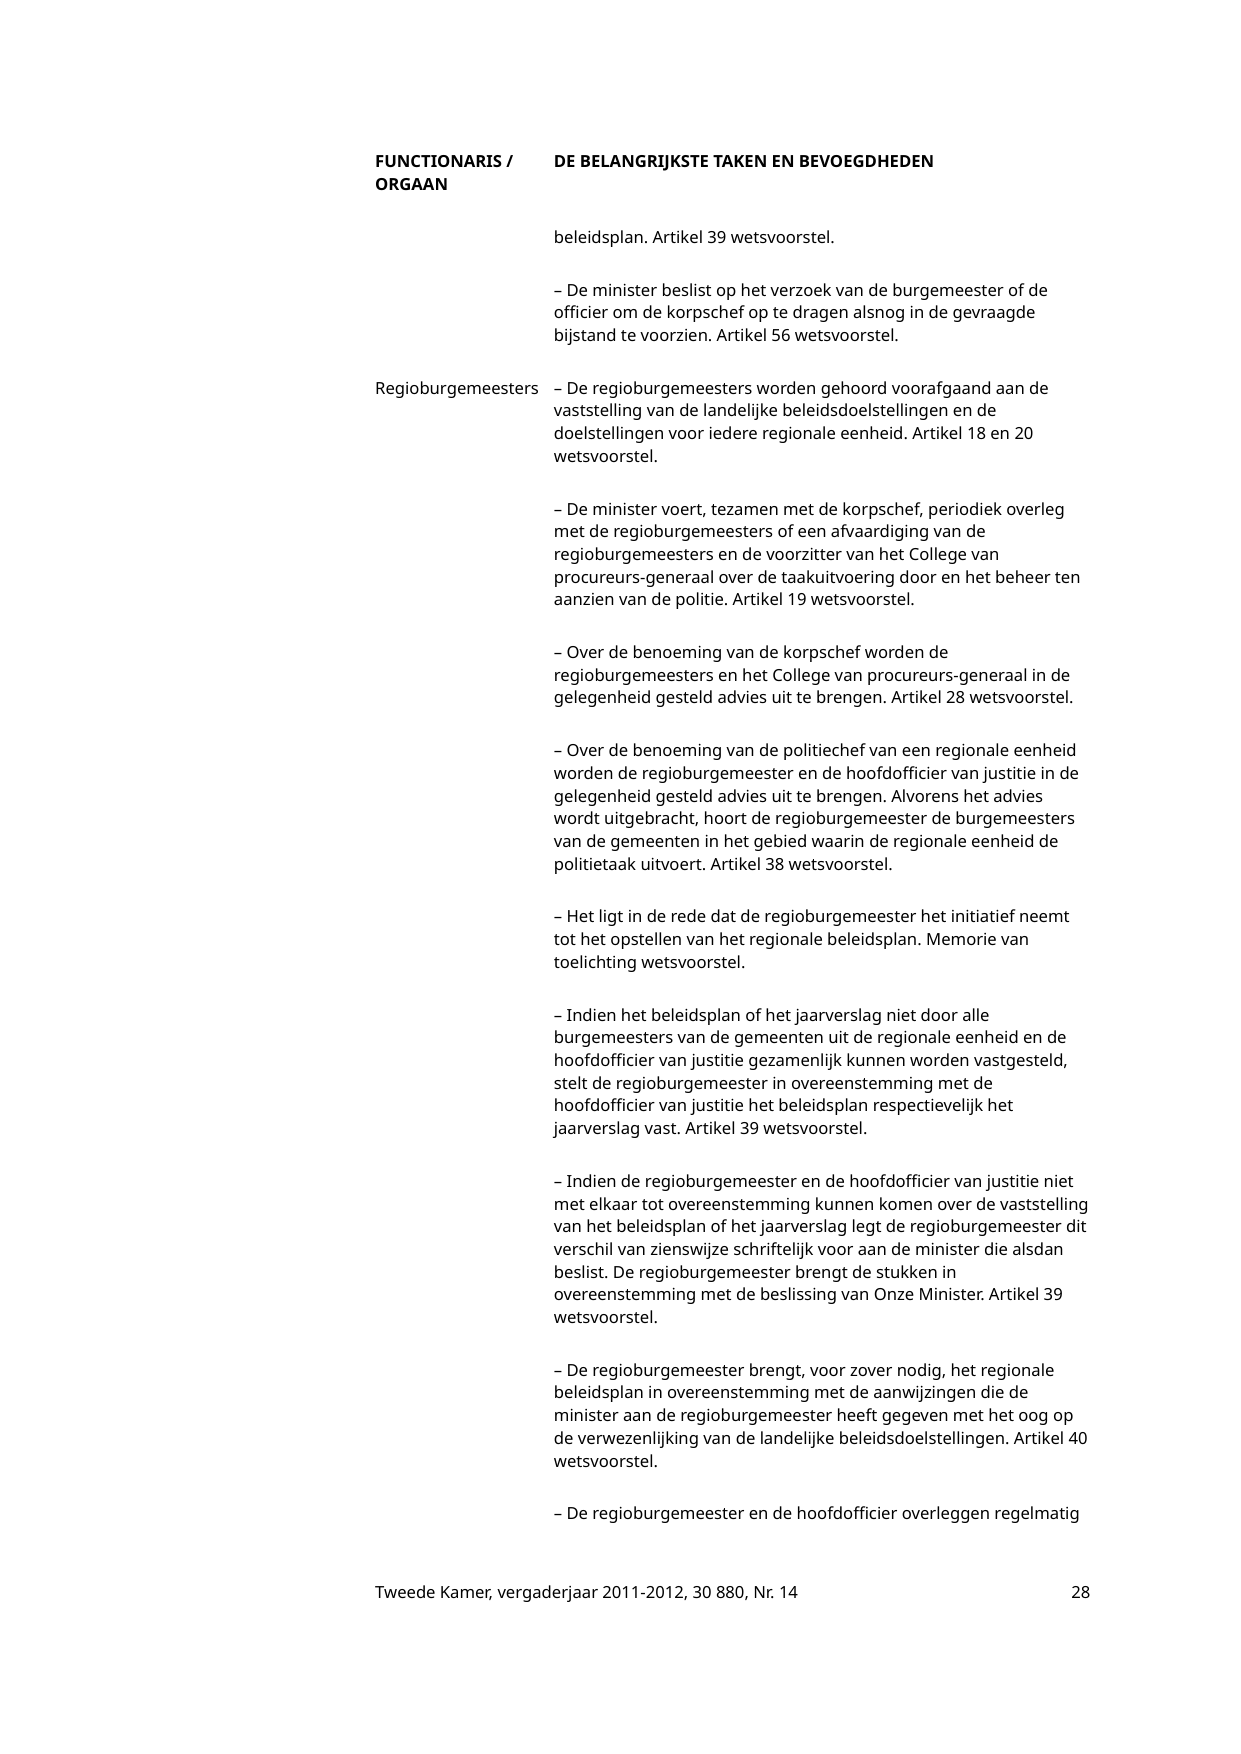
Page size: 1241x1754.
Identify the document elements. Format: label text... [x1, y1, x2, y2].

table_cell [375, 225, 554, 376]
table_header FUNCTIONARIS / ORGAAN [375, 150, 554, 225]
table_header DE BELANGRIJKSTE TAKEN EN BEVOEGDHEDEN [554, 150, 1090, 225]
table_cell – De regioburgemeesters worden gehoord voorafgaand aan de vaststelling van de landelijke beleidsdoelstellingen en de doelstellingen voor iedere regionale eenheid. Artikel 18 en 20 wetsvoorstel. – De minister voert, tezamen met de korpschef, periodiek overleg met de regioburgemeesters of een afvaardiging van de regioburgemeesters en de voorzitter van het College van procureurs-generaal over de taakuitvoering door en het beheer ten aanzien van de politie. Artikel 19 wetsvoorstel. – Over de benoeming van de korpschef worden de regioburgemeesters en het College van procureurs-generaal in de gelegenheid gesteld advies uit te brengen. Artikel 28 wetsvoorstel. – Over de benoeming van de politiechef van een regionale eenheid worden de regioburgemeester en de hoofdofficier van justitie in de gelegenheid gesteld advies uit te brengen. Alvorens het advies wordt uitgebracht, hoort de regioburgemeester de burgemeesters van de gemeenten in het gebied waarin de regionale eenheid de politietaak uitvoert. Artikel 38 wetsvoorstel. – Het ligt in de rede dat de regioburgemeester het initiatief neemt tot het opstellen van het regionale beleidsplan. Memorie van toelichting wetsvoorstel. – Indien het beleidsplan of het jaarverslag niet door alle burgemeesters van de gemeenten uit de regionale eenheid en de hoofdofficier van justitie gezamenlijk kunnen worden vastgesteld, stelt de regioburgemeester in overeenstemming met de hoofdofficier van justitie het beleidsplan respectievelijk het jaarverslag vast. Artikel 39 wetsvoorstel. – Indien de regioburgemeester en de hoofdofficier van justitie niet met elkaar tot overeenstemming kunnen komen over de vaststelling van het beleidsplan of het jaarverslag legt de regioburgemeester dit verschil van zienswijze schriftelijk voor aan de minister die alsdan beslist. De regioburgemeester brengt de stukken in overeenstemming met de beslissing van Onze Minister. Artikel 39 wetsvoorstel. – De regioburgemeester brengt, voor zover nodig, het regionale beleidsplan in overeenstemming met de aanwijzingen die de minister aan de regioburgemeester heeft gegeven met het oog op de verwezenlijking van de landelijke beleidsdoelstellingen. Artikel 40 wetsvoorstel. – De regioburgemeester en de hoofdofficier overleggen regelmatig [554, 376, 1090, 1524]
table_cell beleidsplan. Artikel 39 wetsvoorstel. – De minister beslist op het verzoek van de burgemeester of de officier om de korpschef op te dragen alsnog in de gevraagde bijstand te voorzien. Artikel 56 wetsvoorstel. [554, 225, 1090, 376]
table_cell Regioburgemeesters [375, 376, 554, 1524]
